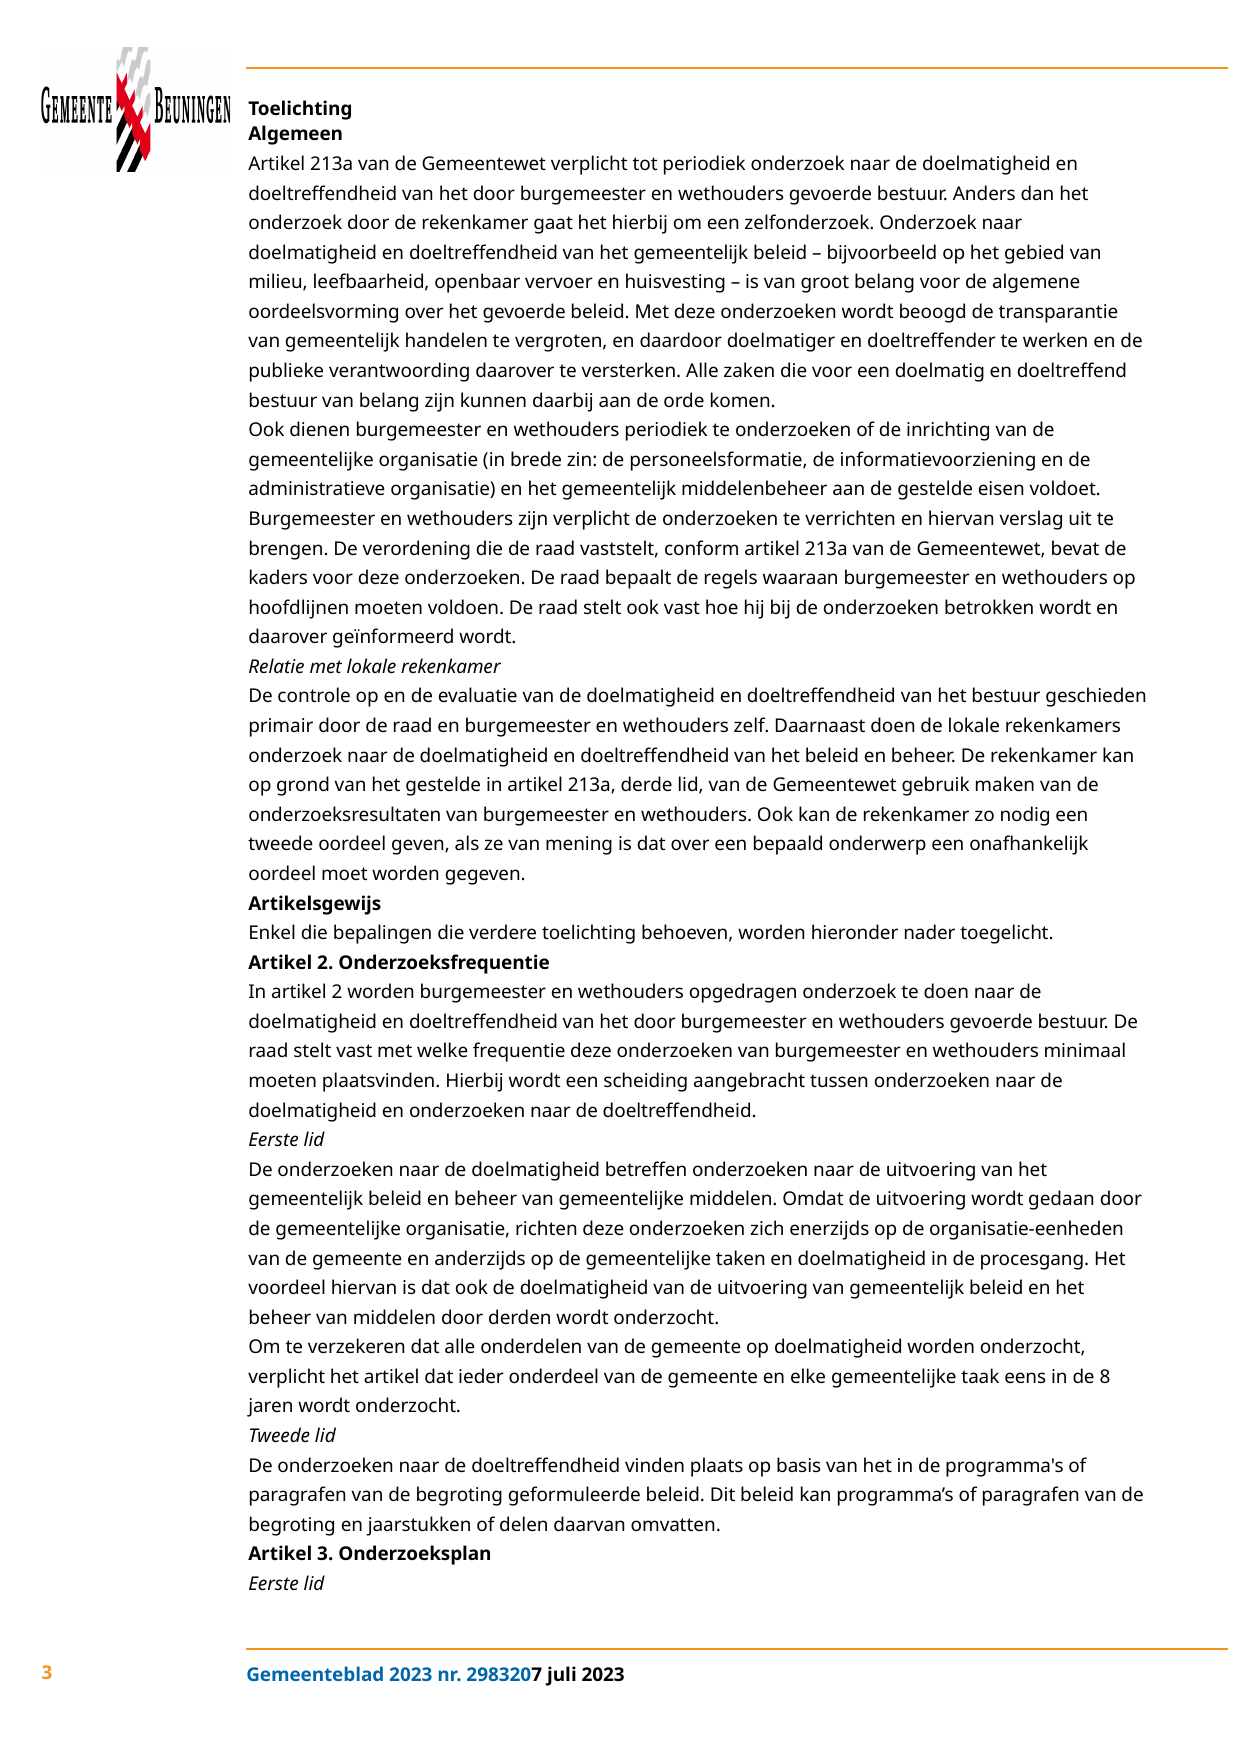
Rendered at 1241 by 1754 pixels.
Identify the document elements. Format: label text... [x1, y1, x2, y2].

text Relatie met lokale rekenkamer [248, 653, 1152, 679]
text De onderzoeken naar de doeltreffendheid vinden plaats op basis van het in de programma's of paragrafen van de begroting geformuleerde beleid. Dit beleid kan programma’s of paragrafen van de begroting en jaarstukken of delen daarvan omvatten. [248, 1452, 1152, 1537]
text De onderzoeken naar de doelmatigheid betreffen onderzoeken naar de uitvoering van het gemeentelijk beleid en beheer van gemeentelijke middelen. Omdat de uitvoering wordt gedaan door de gemeentelijke organisatie, richten deze onderzoeken zich enerzijds op de organisatie-eenheden van de gemeente en anderzijds op de gemeentelijke taken en doelmatigheid in de procesgang. Het voordeel hiervan is dat ook de doelmatigheid van de uitvoering van gemeentelijk beleid en het beheer van middelen door derden wordt onderzocht. [248, 1156, 1152, 1330]
text Enkel die bepalingen die verdere toelichting behoeven, worden hieronder nader toegelicht. [248, 919, 1152, 945]
text Algemeen [248, 121, 1152, 146]
text Burgemeester en wethouders zijn verplicht de onderzoeken te verrichten en hiervan verslag uit te brengen. De verordening die de raad vaststelt, conform artikel 213a van de Gemeentewet, bevat de kaders voor deze onderzoeken. De raad bepaalt de regels waaraan burgemeester en wethouders op hoofdlijnen moeten voldoen. De raad stelt ook vast hoe hij bij de onderzoeken betrokken wordt en daarover geïnformeerd wordt. [248, 505, 1152, 649]
text Artikel 213a van de Gemeentewet verplicht tot periodiek onderzoek naar de doelmatigheid en doeltreffendheid van het door burgemeester en wethouders gevoerde bestuur. Anders dan het onderzoek door de rekenkamer gaat het hierbij om een zelfonderzoek. Onderzoek naar doelmatigheid en doeltreffendheid van het gemeentelijk beleid – bijvoorbeeld op het gebied van milieu, leefbaarheid, openbaar vervoer en huisvesting – is van groot belang voor de algemene oordeelsvorming over het gevoerde beleid. Met deze onderzoeken wordt beoogd de transparantie van gemeentelijk handelen te vergroten, en daardoor doelmatiger en doeltreffender te werken en de publieke verantwoording daarover te versterken. Alle zaken die voor een doelmatig en doeltreffend bestuur van belang zijn kunnen daarbij aan de orde komen. [248, 150, 1152, 413]
text Eerste lid [248, 1126, 1152, 1152]
text Toelichting [248, 95, 1152, 121]
text Artikel 3. Onderzoeksplan [248, 1541, 1152, 1566]
text Om te verzekeren dat alle onderdelen van de gemeente op doelmatigheid worden onderzocht, verplicht het artikel dat ieder onderdeel van de gemeente en elke gemeentelijke taak eens in de 8 jaren wordt onderzocht. [248, 1333, 1152, 1418]
text In artikel 2 worden burgemeester en wethouders opgedragen onderzoek te doen naar de doelmatigheid en doeltreffendheid van het door burgemeester en wethouders gevoerde bestuur. De raad stelt vast met welke frequentie deze onderzoeken van burgemeester en wethouders minimaal moeten plaatsvinden. Hierbij wordt een scheiding aangebracht tussen onderzoeken naar de doelmatigheid en onderzoeken naar de doeltreffendheid. [248, 978, 1152, 1123]
text Ook dienen burgemeester en wethouders periodiek te onderzoeken of de inrichting van de gemeentelijke organisatie (in brede zin: de personeelsformatie, de informatievoorziening en de administratieve organisatie) en het gemeentelijk middelenbeheer aan de gestelde eisen voldoet. [248, 416, 1152, 501]
text De controle op en de evaluatie van de doelmatigheid en doeltreffendheid van het bestuur geschieden primair door de raad en burgemeester en wethouders zelf. Daarnaast doen de lokale rekenkamers onderzoek naar de doelmatigheid en doeltreffendheid van het beleid en beheer. De rekenkamer kan op grond van het gestelde in artikel 213a, derde lid, van de Gemeentewet gebruik maken van de onderzoeksresultaten van burgemeester en wethouders. Ook kan de rekenkamer zo nodig een tweede oordeel geven, als ze van mening is dat over een bepaald onderwerp een onafhankelijk oordeel moet worden gegeven. [248, 683, 1152, 886]
text Tweede lid [248, 1422, 1152, 1448]
text Eerste lid [248, 1570, 1152, 1596]
text Artikelsgewijs [248, 890, 1152, 916]
picture [41, 47, 231, 172]
text Artikel 2. Onderzoeksfrequentie [248, 949, 1152, 975]
